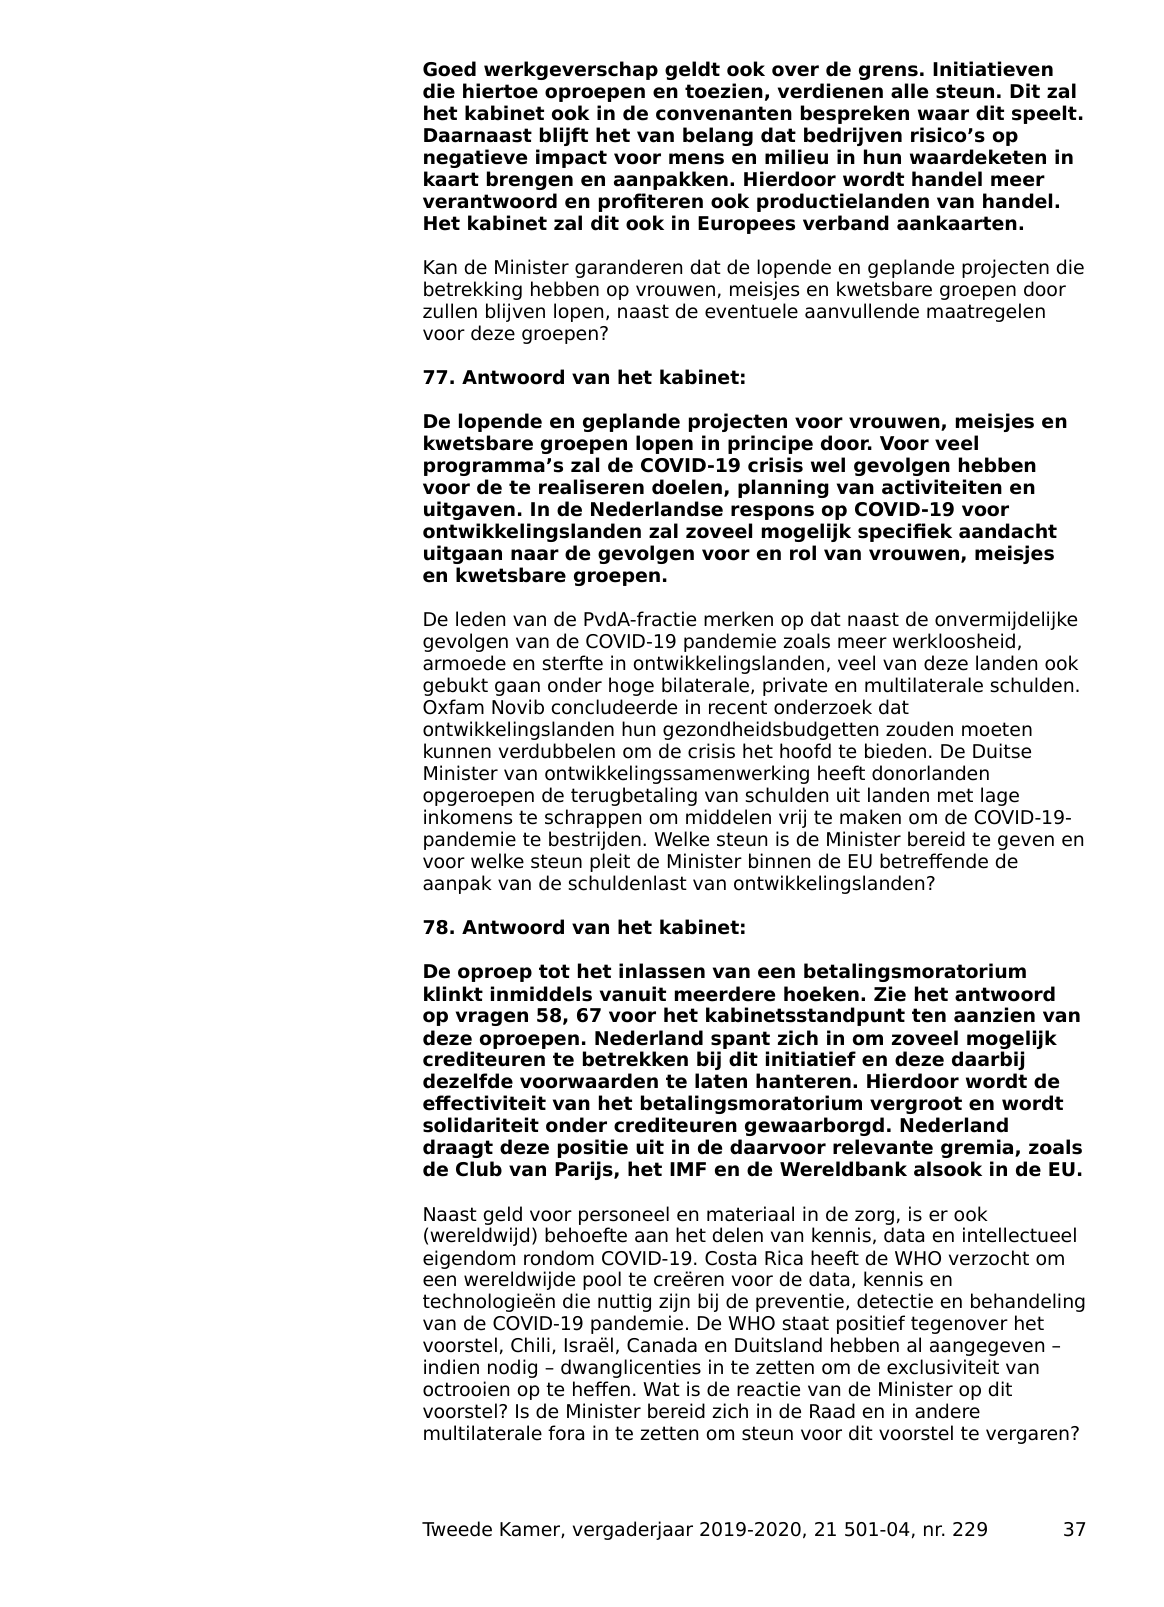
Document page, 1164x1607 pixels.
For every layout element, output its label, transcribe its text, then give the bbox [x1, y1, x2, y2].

text 77. Antwoord van het kabinet: [422, 367, 1087, 389]
text Naast geld voor personeel en materiaal in de zorg, is er ook (wereldwijd) behoefte aan het delen van kennis, data en intellectueel eigendom rondom COVID-19. Costa Rica heeft de WHO verzocht om een wereldwijde pool te creëren voor de data, kennis en technologieën die nuttig zijn bij de preventie, detectie en behandeling van de COVID-19 pandemie. De WHO staat positief tegenover het voorstel, Chili, Israël, Canada en Duitsland hebben al aangegeven – indien nodig – dwanglicenties in te zetten om de exclusiviteit van octrooien op te heffen. Wat is de reactie van de Minister op dit voorstel? Is de Minister bereid zich in de Raad en in andere multilaterale fora in te zetten om steun voor dit voorstel te vergaren? [422, 1203, 1087, 1445]
text Goed werkgeverschap geldt ook over de grens. Initiatieven die hiertoe oproepen en toezien, verdienen alle steun. Dit zal het kabinet ook in de convenanten bespreken waar dit speelt. [422, 59, 1087, 125]
text Daarnaast blijft het van belang dat bedrijven risico’s op negatieve impact voor mens en milieu in hun waardeketen in kaart brengen en aanpakken. Hierdoor wordt handel meer verantwoord en profiteren ook productielanden van handel. Het kabinet zal dit ook in Europees verband aankaarten. [422, 125, 1087, 235]
text De leden van de PvdA-fractie merken op dat naast de onvermijdelijke gevolgen van de COVID-19 pandemie zoals meer werkloosheid, armoede en sterfte in ontwikkelingslanden, veel van deze landen ook gebukt gaan onder hoge bilaterale, private en multilaterale schulden. Oxfam Novib concludeerde in recent onderzoek dat ontwikkelingslanden hun gezondheidsbudgetten zouden moeten kunnen verdubbelen om de crisis het hoofd te bieden. De Duitse Minister van ontwikkelingssamenwerking heeft donorlanden opgeroepen de terugbetaling van schulden uit landen met lage inkomens te schrappen om middelen vrij te maken om de COVID-19-pandemie te bestrijden. Welke steun is de Minister bereid te geven en voor welke steun pleit de Minister binnen de EU betreffende de aanpak van de schuldenlast van ontwikkelingslanden? [422, 609, 1087, 895]
text De oproep tot het inlassen van een betalingsmoratorium klinkt inmiddels vanuit meerdere hoeken. Zie het antwoord op vragen 58, 67 voor het kabinetsstandpunt ten aanzien van deze oproepen. Nederland spant zich in om zoveel mogelijk crediteuren te betrekken bij dit initiatief en deze daarbij dezelfde voorwaarden te laten hanteren. Hierdoor wordt de effectiviteit van het betalingsmoratorium vergroot en wordt solidariteit onder crediteuren gewaarborgd. Nederland draagt deze positie uit in de daarvoor relevante gremia, zoals de Club van Parijs, het IMF en de Wereldbank alsook in de EU. [422, 961, 1087, 1181]
text 78. Antwoord van het kabinet: [422, 917, 1087, 939]
text De lopende en geplande projecten voor vrouwen, meisjes en kwetsbare groepen lopen in principe door. Voor veel programma’s zal de COVID-19 crisis wel gevolgen hebben voor de te realiseren doelen, planning van activiteiten en uitgaven. In de Nederlandse respons op COVID-19 voor ontwikkelingslanden zal zoveel mogelijk specifiek aandacht uitgaan naar de gevolgen voor en rol van vrouwen, meisjes en kwetsbare groepen. [422, 411, 1087, 587]
text Kan de Minister garanderen dat de lopende en geplande projecten die betrekking hebben op vrouwen, meisjes en kwetsbare groepen door zullen blijven lopen, naast de eventuele aanvullende maatregelen voor deze groepen? [422, 257, 1087, 345]
